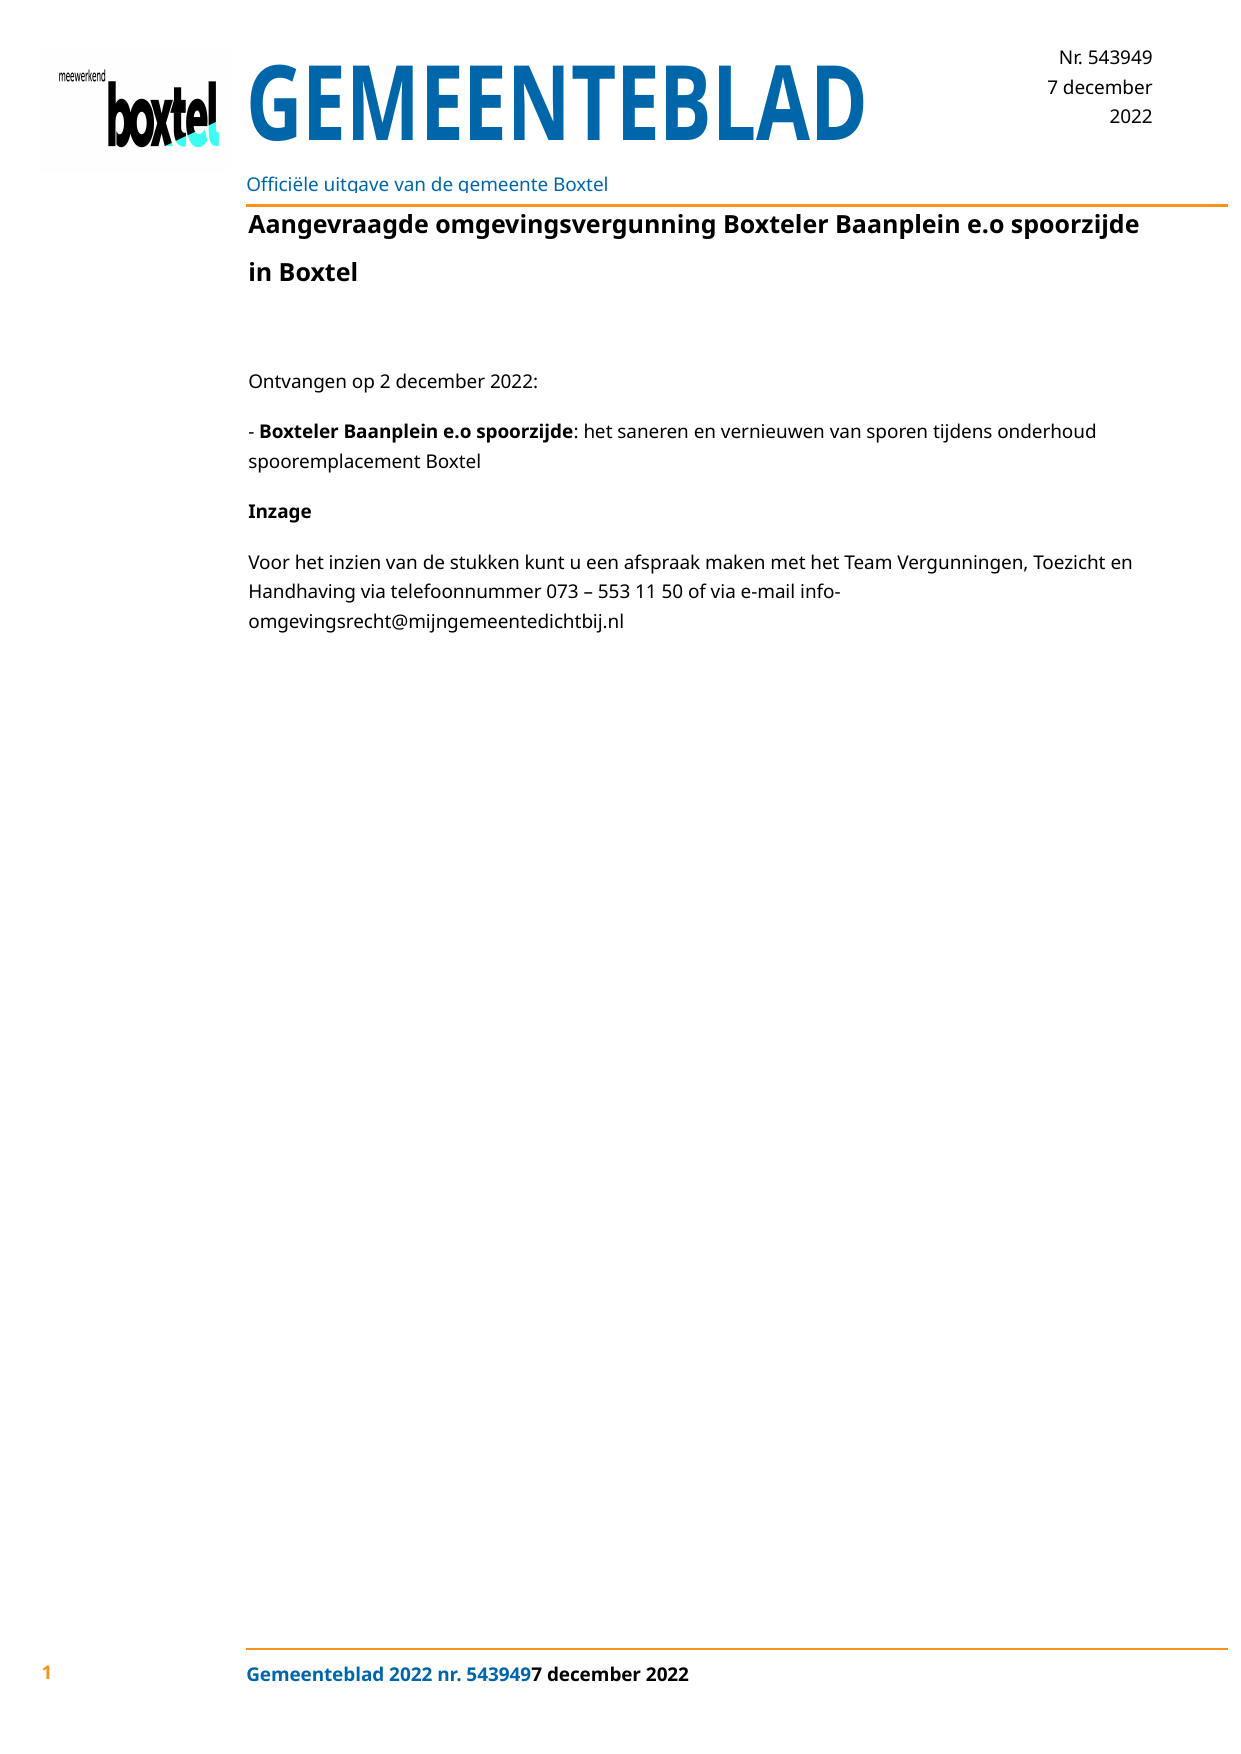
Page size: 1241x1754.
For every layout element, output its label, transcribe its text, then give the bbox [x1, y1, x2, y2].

text Ontvangen op 2 december 2022: [248, 368, 1152, 394]
text - Boxteler Baanplein e.o spoorzijde: het saneren en vernieuwen van sporen tijdens onderhoud spooremplacement Boxtel [248, 419, 1152, 474]
text Inzage [248, 499, 1152, 524]
text Voor het inzien van de stukken kunt u een afspraak maken met het Team Vergunningen, Toezicht en Handhaving via telefoonnummer 073 – 553 11 50 of via e-mail info-omgevingsrecht@mijngemeentedichtbij.nl [248, 549, 1152, 634]
text Aangevraagde omgevingsvergunning Boxteler Baanplein e.o spoorzijde in Boxtel [248, 207, 1152, 288]
picture [41, 47, 231, 172]
